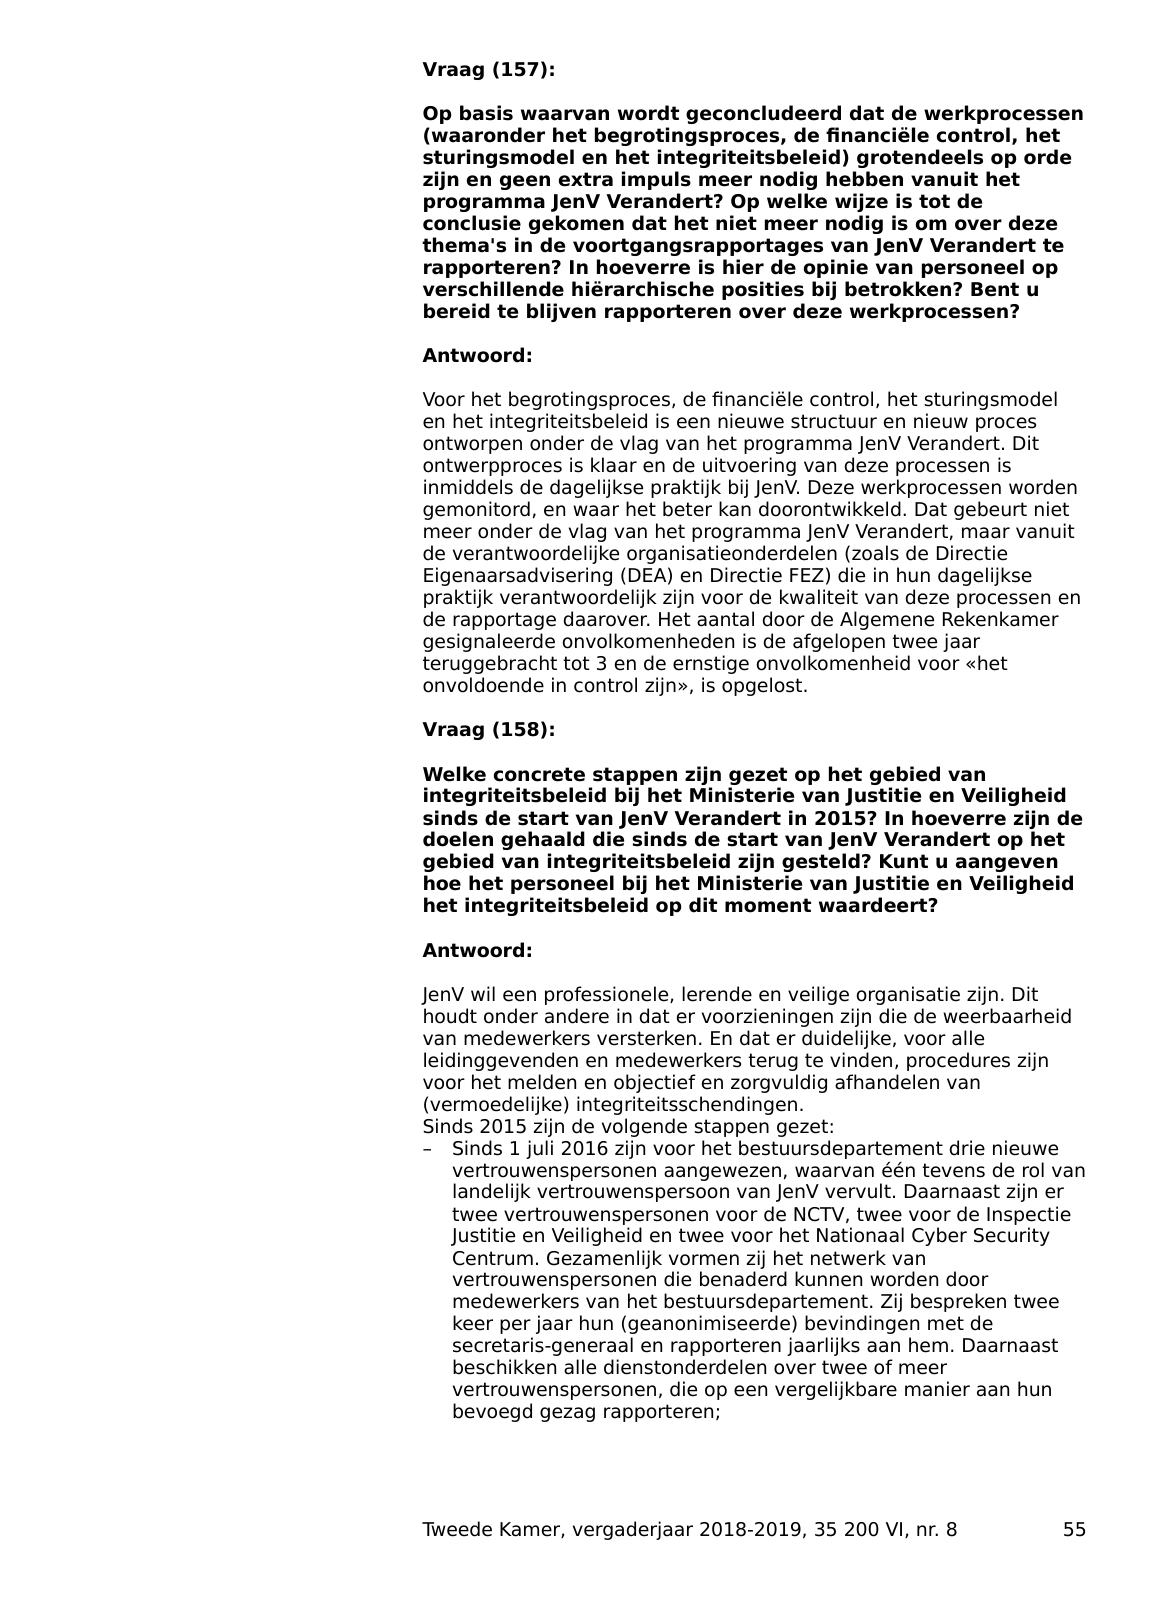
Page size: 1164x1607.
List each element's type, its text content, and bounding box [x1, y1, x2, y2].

subtitle Vraag (157): [422, 59, 1087, 81]
text Voor het begrotingsproces, de financiële control, het sturingsmodel en het integriteitsbeleid is een nieuwe structuur en nieuw proces ontworpen onder de vlag van het programma JenV Verandert. Dit ontwerpproces is klaar en de uitvoering van deze processen is inmiddels de dagelijkse praktijk bij JenV. Deze werkprocessen worden gemonitord, en waar het beter kan doorontwikkeld. Dat gebeurt niet meer onder de vlag van het programma JenV Verandert, maar vanuit de verantwoordelijke organisatieonderdelen (zoals de Directie Eigenaarsadvisering (DEA) en Directie FEZ) die in hun dagelijkse praktijk verantwoordelijk zijn voor de kwaliteit van deze processen en de rapportage daarover. Het aantal door de Algemene Rekenkamer gesignaleerde onvolkomenheden is de afgelopen twee jaar teruggebracht tot 3 en de ernstige onvolkomenheid voor «het onvoldoende in control zijn», is opgelost. [422, 389, 1087, 697]
text Op basis waarvan wordt geconcludeerd dat de werkprocessen (waaronder het begrotingsproces, de financiële control, het sturingsmodel en het integriteitsbeleid) grotendeels op orde zijn en geen extra impuls meer nodig hebben vanuit het programma JenV Verandert? Op welke wijze is tot de conclusie gekomen dat het niet meer nodig is om over deze thema's in de voortgangsrapportages van JenV Verandert te rapporteren? In hoeverre is hier de opinie van personeel op verschillende hiërarchische posities bij betrokken? Bent u bereid te blijven rapporteren over deze werkprocessen? [422, 103, 1087, 323]
text – Sinds 1 juli 2016 zijn voor het bestuursdepartement drie nieuwe vertrouwenspersonen aangewezen, waarvan één tevens de rol van landelijk vertrouwenspersoon van JenV vervult. Daarnaast zijn er twee vertrouwenspersonen voor de NCTV, twee voor de Inspectie Justitie en Veiligheid en twee voor het Nationaal Cyber Security Centrum. Gezamenlijk vormen zij het netwerk van vertrouwenspersonen die benaderd kunnen worden door medewerkers van het bestuursdepartement. Zij bespreken twee keer per jaar hun (geanonimiseerde) bevindingen met de secretaris-generaal en rapporteren jaarlijks aan hem. Daarnaast beschikken alle dienstonderdelen over twee of meer vertrouwenspersonen, die op een vergelijkbare manier aan hun bevoegd gezag rapporteren; [422, 1137, 1087, 1423]
subtitle Antwoord: [422, 345, 1087, 367]
text Welke concrete stappen zijn gezet op het gebied van integriteitsbeleid bij het Ministerie van Justitie en Veiligheid sinds de start van JenV Verandert in 2015? In hoeverre zijn de doelen gehaald die sinds de start van JenV Verandert op het gebied van integriteitsbeleid zijn gesteld? Kunt u aangeven hoe het personeel bij het Ministerie van Justitie en Veiligheid het integriteitsbeleid op dit moment waardeert? [422, 763, 1087, 917]
text JenV wil een professionele, lerende en veilige organisatie zijn. Dit houdt onder andere in dat er voorzieningen zijn die de weerbaarheid van medewerkers versterken. En dat er duidelijke, voor alle leidinggevenden en medewerkers terug te vinden, procedures zijn voor het melden en objectief en zorgvuldig afhandelen van (vermoedelijke) integriteitsschendingen. [422, 984, 1087, 1116]
subtitle Antwoord: [422, 939, 1087, 961]
subtitle Vraag (158): [422, 719, 1087, 741]
text Sinds 2015 zijn de volgende stappen gezet: [422, 1116, 1087, 1137]
